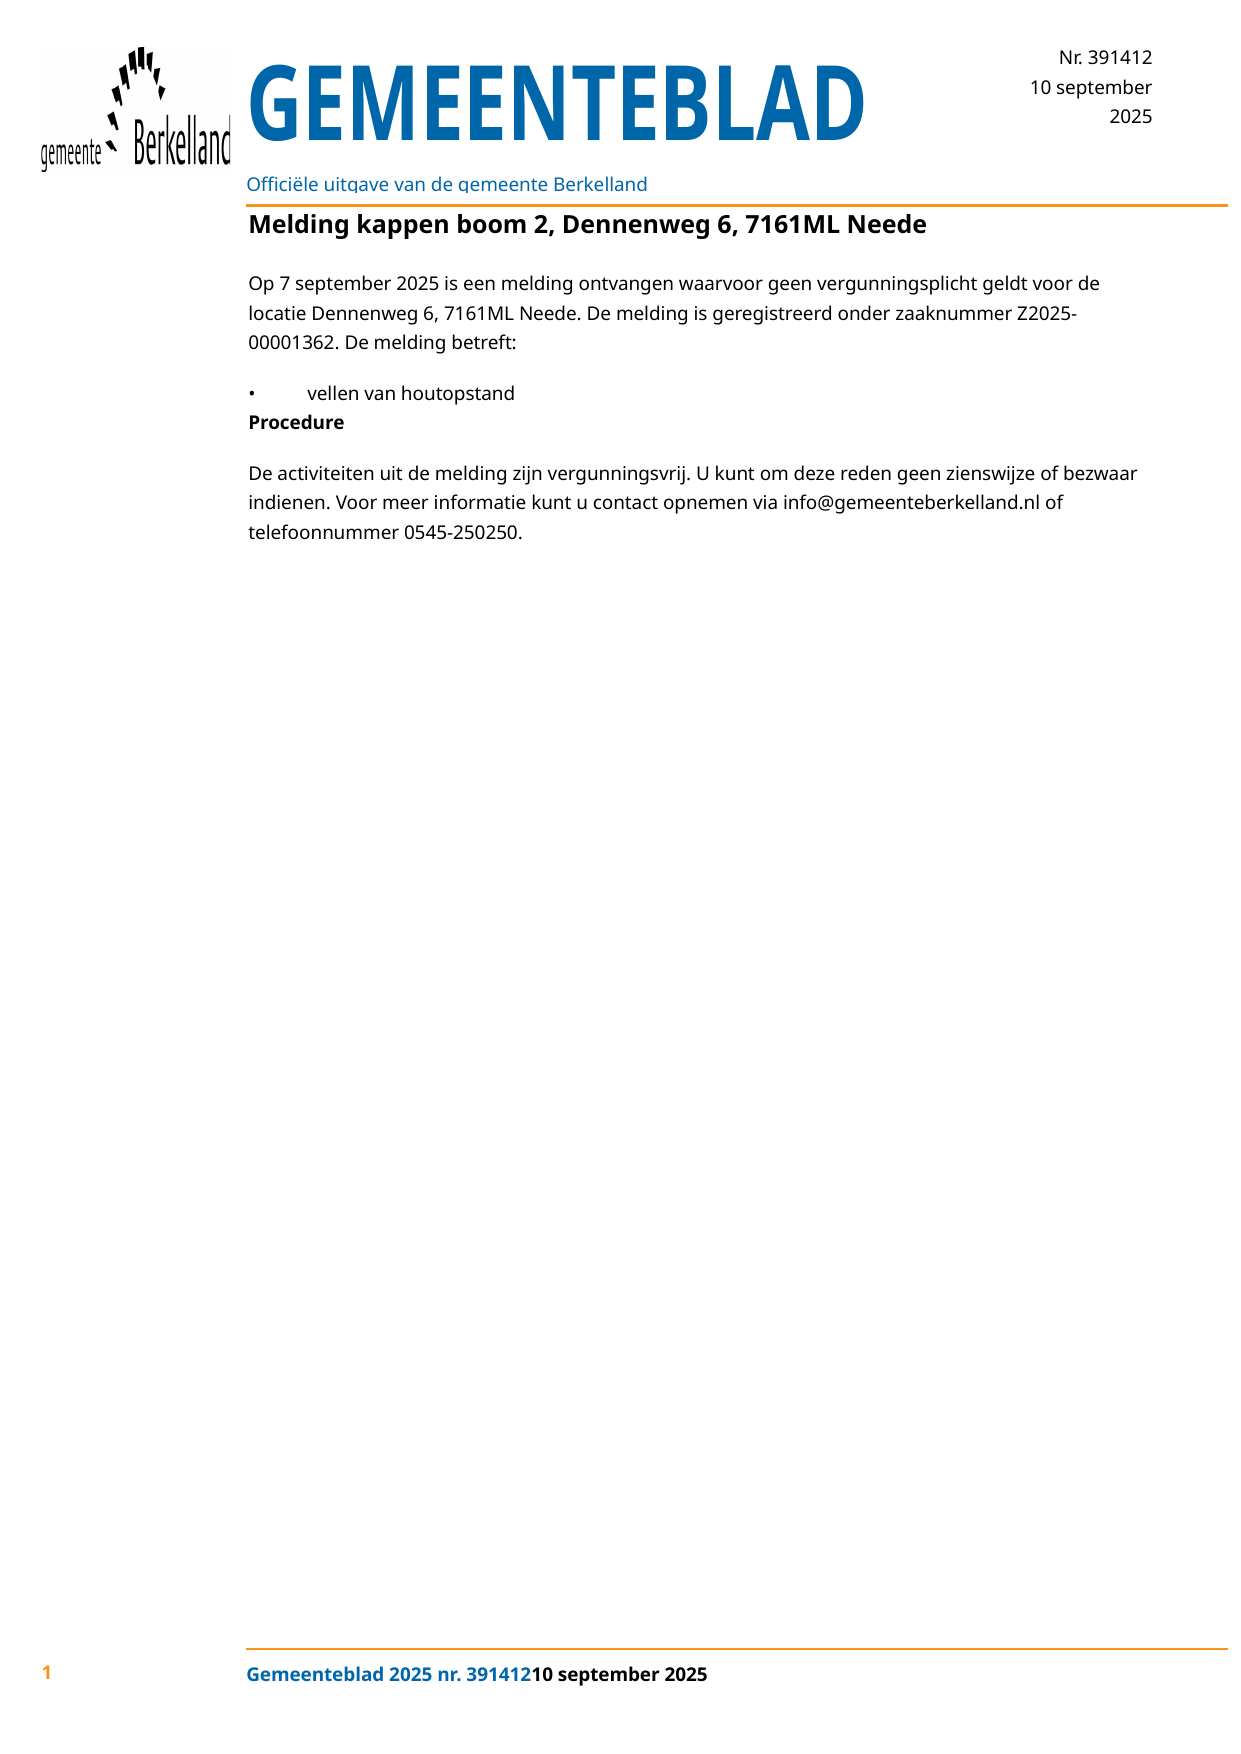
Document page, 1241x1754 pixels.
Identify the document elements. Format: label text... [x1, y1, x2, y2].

list vellen van houtopstand [248, 380, 1152, 406]
text Melding kappen boom 2, Dennenweg 6, 7161ML Neede [248, 207, 1152, 241]
picture [41, 47, 231, 172]
text De activiteiten uit de melding zijn vergunningsvrij. U kunt om deze reden geen zienswijze of bezwaar indienen. Voor meer informatie kunt u contact opnemen via info@gemeenteberkelland.nl of telefoonnummer 0545-250250. [248, 460, 1152, 545]
text Op 7 september 2025 is een melding ontvangen waarvoor geen vergunningsplicht geldt voor de locatie Dennenweg 6, 7161ML Neede. De melding is geregistreerd onder zaaknummer Z2025-00001362. De melding betreft: [248, 270, 1152, 355]
text Procedure [248, 409, 1152, 435]
